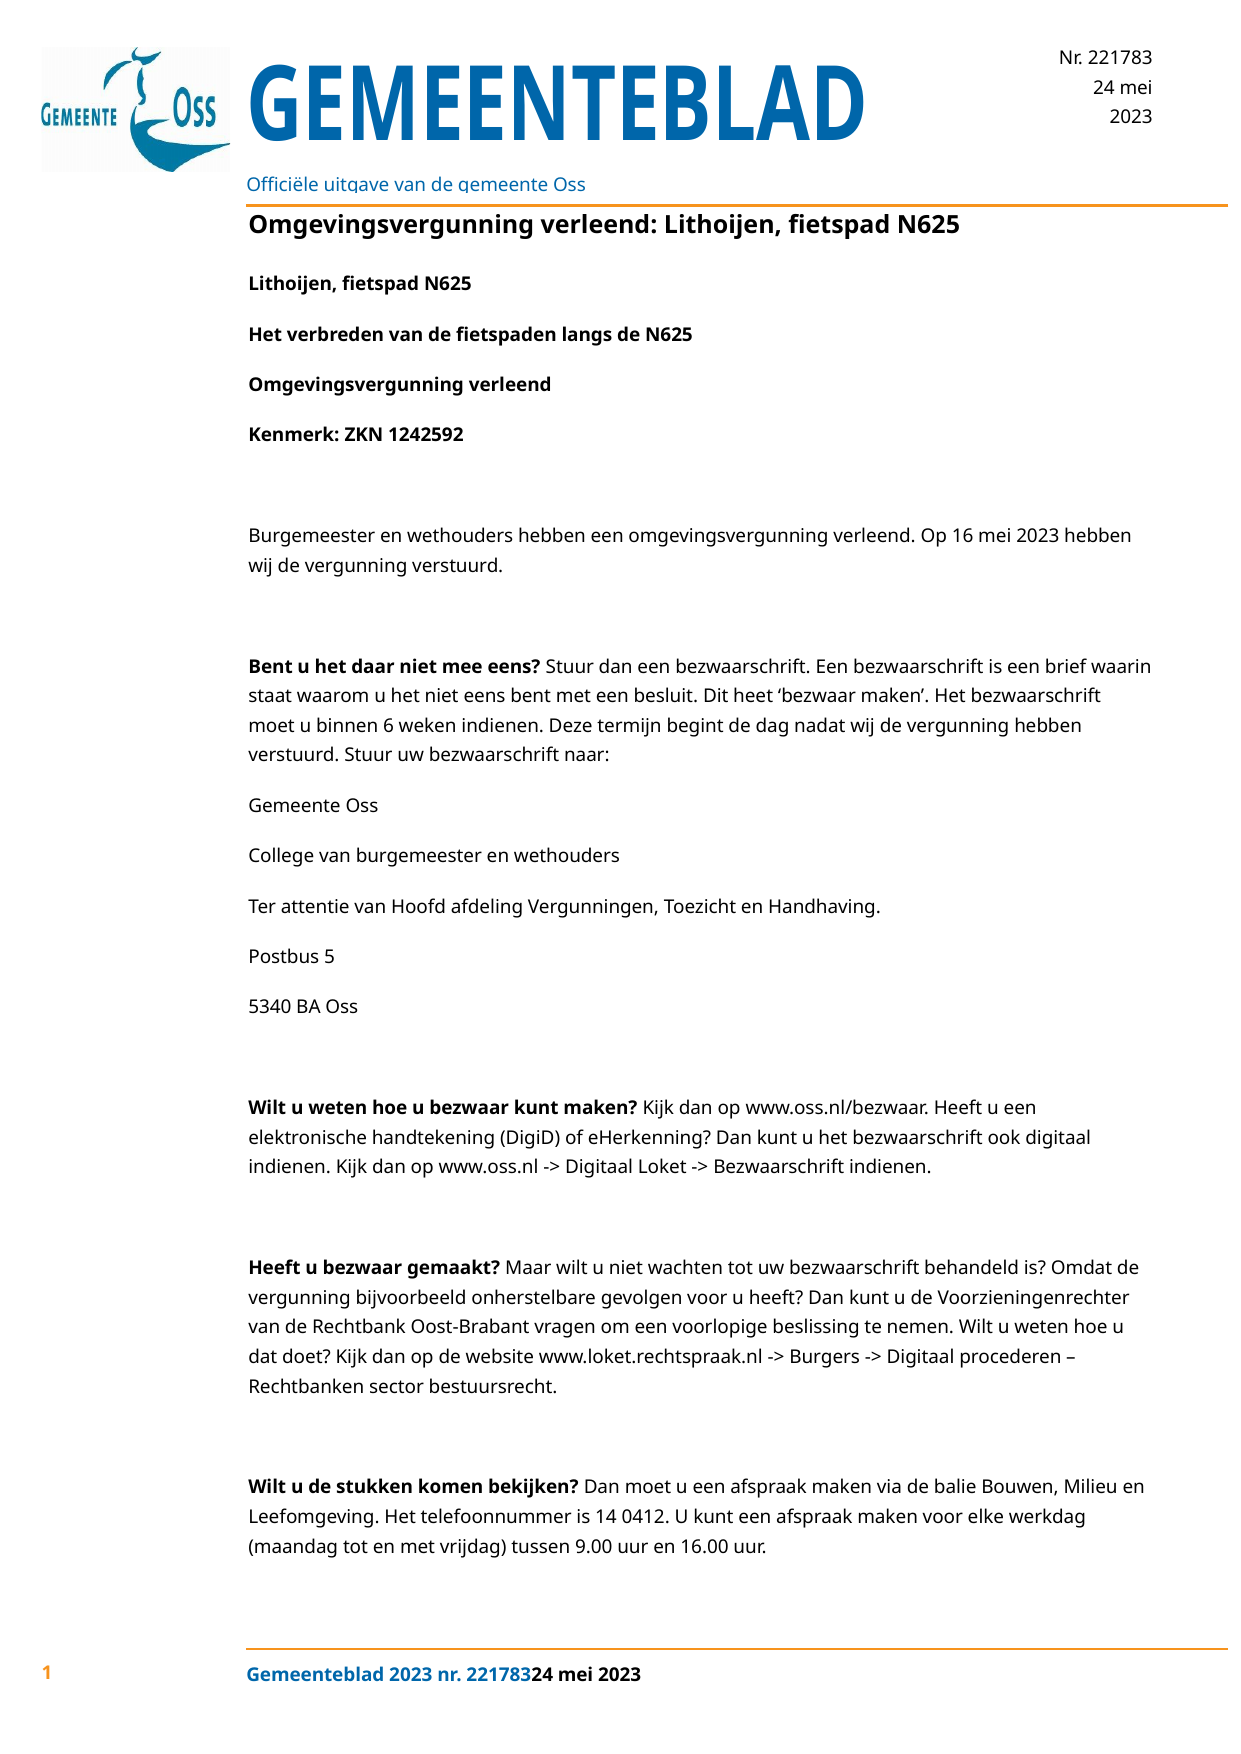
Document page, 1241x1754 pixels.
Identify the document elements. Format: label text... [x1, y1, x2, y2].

text Lithoijen, fietspad N625 [248, 270, 1152, 296]
text Omgevingsvergunning verleend [248, 371, 1152, 397]
text Wilt u de stukken komen bekijken? Dan moet u een afspraak maken via de balie Bouwen, Milieu en Leefomgeving. Het telefoonnummer is 14 0412. U kunt een afspraak maken voor elke werkdag (maandag tot en met vrijdag) tussen 9.00 uur en 16.00 uur. [248, 1474, 1152, 1558]
text 5340 BA Oss [248, 994, 1152, 1019]
text Het verbreden van de fietspaden langs de N625 [248, 321, 1152, 346]
text Omgevingsvergunning verleend: Lithoijen, fietspad N625 [248, 207, 1152, 241]
text Ter attentie van Hoofd afdeling Vergunningen, Toezicht en Handhaving. [248, 893, 1152, 918]
text Kenmerk: ZKN 1242592 [248, 422, 1152, 447]
text Postbus 5 [248, 943, 1152, 969]
text Bent u het daar niet mee eens? Stuur dan een bezwaarschrift. Een bezwaarschrift is een brief waarin staat waarom u het niet eens bent met een besluit. Dit heet ‘bezwaar maken’. Het bezwaarschrift moet u binnen 6 weken indienen. Deze termijn begint de dag nadat wij de vergunning hebben verstuurd. Stuur uw bezwaarschrift naar: [248, 653, 1152, 767]
text Wilt u weten hoe u bezwaar kunt maken? Kijk dan op www.oss.nl/bezwaar. Heeft u een elektronische handtekening (DigiD) of eHerkenning? Dan kunt u het bezwaarschrift ook digitaal indienen. Kijk dan op www.oss.nl -> Digitaal Loket -> Bezwaarschrift indienen. [248, 1094, 1152, 1179]
text Gemeente Oss [248, 792, 1152, 818]
text Heeft u bezwaar gemaakt? Maar wilt u niet wachten tot uw bezwaarschrift behandeld is? Omdat de vergunning bijvoorbeeld onherstelbare gevolgen voor u heeft? Dan kunt u de Voorzieningenrechter van de Rechtbank Oost-Brabant vragen om een voorlopige beslissing te nemen. Wilt u weten hoe u dat doet? Kijk dan op de website www.loket.rechtspraak.nl -> Burgers -> Digitaal procederen – Rechtbanken sector bestuursrecht. [248, 1254, 1152, 1398]
text Burgemeester en wethouders hebben een omgevingsvergunning verleend. Op 16 mei 2023 hebben wij de vergunning verstuurd. [248, 522, 1152, 578]
picture [41, 47, 231, 172]
text College van burgemeester en wethouders [248, 842, 1152, 868]
